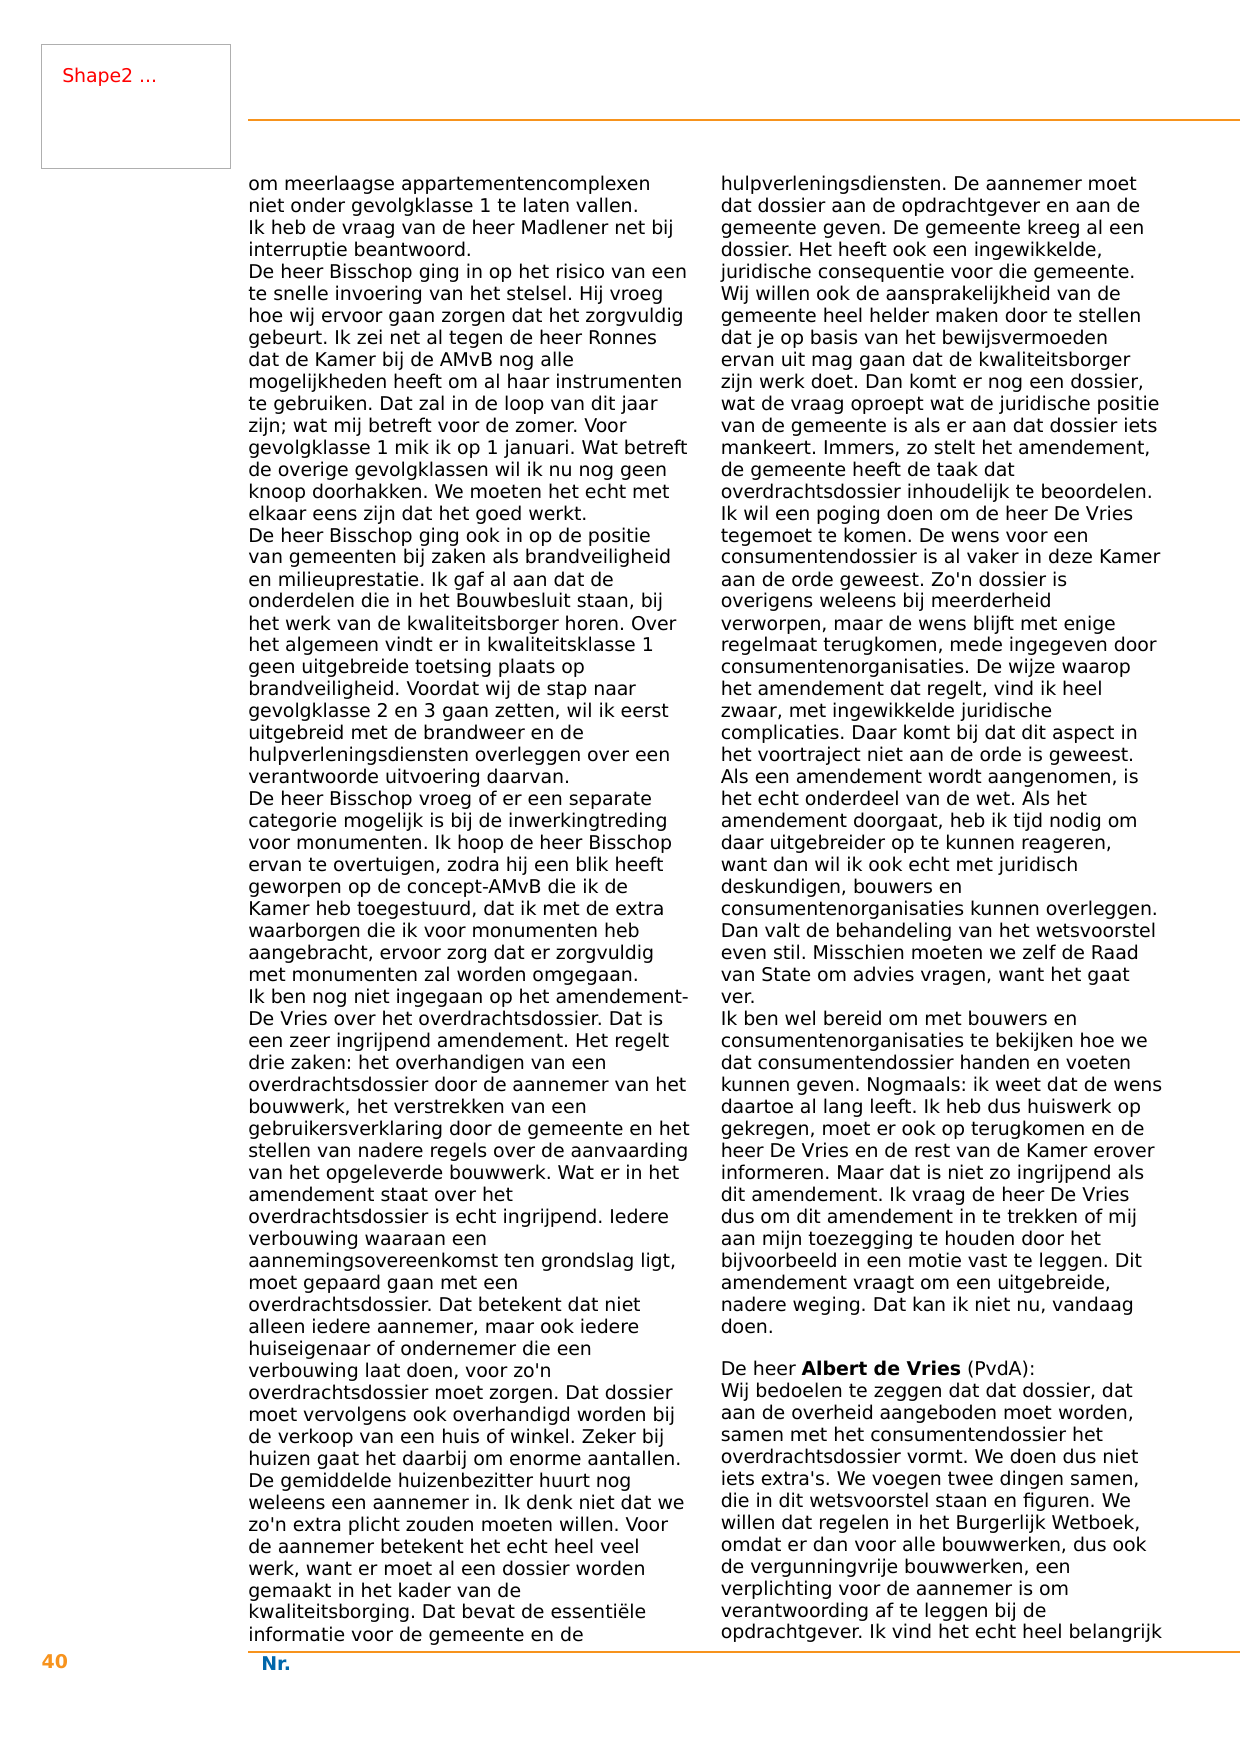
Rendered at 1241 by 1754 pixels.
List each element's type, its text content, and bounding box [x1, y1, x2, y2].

text Ik ben nog niet ingegaan op het amendement-De Vries over het overdrachtsdossier. Dat is een zeer ingrijpend amendement. Het regelt drie zaken: het overhandigen van een overdrachtsdossier door de aannemer van het bouwwerk, het verstrekken van een gebruikersverklaring door de gemeente en het stellen van nadere regels over de aanvaarding van het opgeleverde bouwwerk. Wat er in het amendement staat over het overdrachtsdossier is echt ingrijpend. Iedere verbouwing waaraan een aannemingsovereenkomst ten grondslag ligt, moet gepaard gaan met een overdrachtsdossier. Dat betekent dat niet alleen iedere aannemer, maar ook iedere huiseigenaar of ondernemer die een verbouwing laat doen, voor zo'n overdrachtsdossier moet zorgen. Dat dossier moet vervolgens ook overhandigd worden bij de verkoop van een huis of winkel. Zeker bij huizen gaat het daarbij om enorme aantallen. De gemiddelde huizenbezitter huurt nog weleens een aannemer in. Ik denk niet dat we zo'n extra plicht zouden moeten willen. Voor de aannemer betekent het echt heel veel werk, want er moet al een dossier worden gemaakt in het kader van de kwaliteitsborging. Dat bevat de essentiële informatie voor de gemeente en de [248, 986, 691, 1645]
text De heer Bisschop vroeg of er een separate categorie mogelijk is bij de inwerkingtreding voor monumenten. Ik hoop de heer Bisschop ervan te overtuigen, zodra hij een blik heeft geworpen op de concept-AMvB die ik de Kamer heb toegestuurd, dat ik met de extra waarborgen die ik voor monumenten heb aangebracht, ervoor zorg dat er zorgvuldig met monumenten zal worden omgegaan. [248, 788, 691, 986]
text Wij bedoelen te zeggen dat dat dossier, dat aan de overheid aangeboden moet worden, samen met het consumentendossier het overdrachtsdossier vormt. We doen dus niet iets extra's. We voegen twee dingen samen, die in dit wetsvoorstel staan en figuren. We willen dat regelen in het Burgerlijk Wetboek, omdat er dan voor alle bouwwerken, dus ook de vergunningvrije bouwwerken, een verplichting voor de aannemer is om verantwoording af te leggen bij de opdrachtgever. Ik vind het echt heel belangrijk [721, 1380, 1163, 1643]
text om meerlaagse appartementencomplexen niet onder gevolgklasse 1 te laten vallen. [248, 173, 691, 217]
text Ik heb de vraag van de heer Madlener net bij interruptie beantwoord. [248, 217, 691, 261]
text Ik wil een poging doen om de heer De Vries tegemoet te komen. De wens voor een consumentendossier is al vaker in deze Kamer aan de orde geweest. Zo'n dossier is overigens weleens bij meerderheid verworpen, maar de wens blijft met enige regelmaat terugkomen, mede ingegeven door consumentenorganisaties. De wijze waarop het amendement dat regelt, vind ik heel zwaar, met ingewikkelde juridische complicaties. Daar komt bij dat dit aspect in het voortraject niet aan de orde is geweest. Als een amendement wordt aangenomen, is het echt onderdeel van de wet. Als het amendement doorgaat, heb ik tijd nodig om daar uitgebreider op te kunnen reageren, want dan wil ik ook echt met juridisch deskundigen, bouwers en consumentenorganisaties kunnen overleggen. Dan valt de behandeling van het wetsvoorstel even stil. Misschien moeten we zelf de Raad van State om advies vragen, want het gaat ver. [721, 502, 1163, 1008]
text De heer Bisschop ging ook in op de positie van gemeenten bij zaken als brandveiligheid en milieuprestatie. Ik gaf al aan dat de onderdelen die in het Bouwbesluit staan, bij het werk van de kwaliteitsborger horen. Over het algemeen vindt er in kwaliteitsklasse 1 geen uitgebreide toetsing plaats op brandveiligheid. Voordat wij de stap naar gevolgklasse 2 en 3 gaan zetten, wil ik eerst uitgebreid met de brandweer en de hulpverleningsdiensten overleggen over een verantwoorde uitvoering daarvan. [248, 524, 691, 788]
text hulpverleningsdiensten. De aannemer moet dat dossier aan de opdrachtgever en aan de gemeente geven. De gemeente kreeg al een dossier. Het heeft ook een ingewikkelde, juridische consequentie voor die gemeente. Wij willen ook de aansprakelijkheid van de gemeente heel helder maken door te stellen dat je op basis van het bewijsvermoeden ervan uit mag gaan dat de kwaliteitsborger zijn werk doet. Dan komt er nog een dossier, wat de vraag oproept wat de juridische positie van de gemeente is als er aan dat dossier iets mankeert. Immers, zo stelt het amendement, de gemeente heeft de taak dat overdrachtsdossier inhoudelijk te beoordelen. [721, 173, 1163, 502]
text De heer Bisschop ging in op het risico van een te snelle invoering van het stelsel. Hij vroeg hoe wij ervoor gaan zorgen dat het zorgvuldig gebeurt. Ik zei net al tegen de heer Ronnes dat de Kamer bij de AMvB nog alle mogelijkheden heeft om al haar instrumenten te gebruiken. Dat zal in de loop van dit jaar zijn; wat mij betreft voor de zomer. Voor gevolgklasse 1 mik ik op 1 januari. Wat betreft de overige gevolgklassen wil ik nu nog geen knoop doorhakken. We moeten het echt met elkaar eens zijn dat het goed werkt. [248, 261, 691, 524]
text De heer Albert de Vries (PvdA): [721, 1358, 1163, 1380]
text Ik ben wel bereid om met bouwers en consumentenorganisaties te bekijken hoe we dat consumentendossier handen en voeten kunnen geven. Nogmaals: ik weet dat de wens daartoe al lang leeft. Ik heb dus huiswerk op gekregen, moet er ook op terugkomen en de heer De Vries en de rest van de Kamer erover informeren. Maar dat is niet zo ingrijpend als dit amendement. Ik vraag de heer De Vries dus om dit amendement in te trekken of mij aan mijn toezegging te houden door het bijvoorbeeld in een motie vast te leggen. Dit amendement vraagt om een uitgebreide, nadere weging. Dat kan ik niet nu, vandaag doen. [721, 1008, 1163, 1338]
